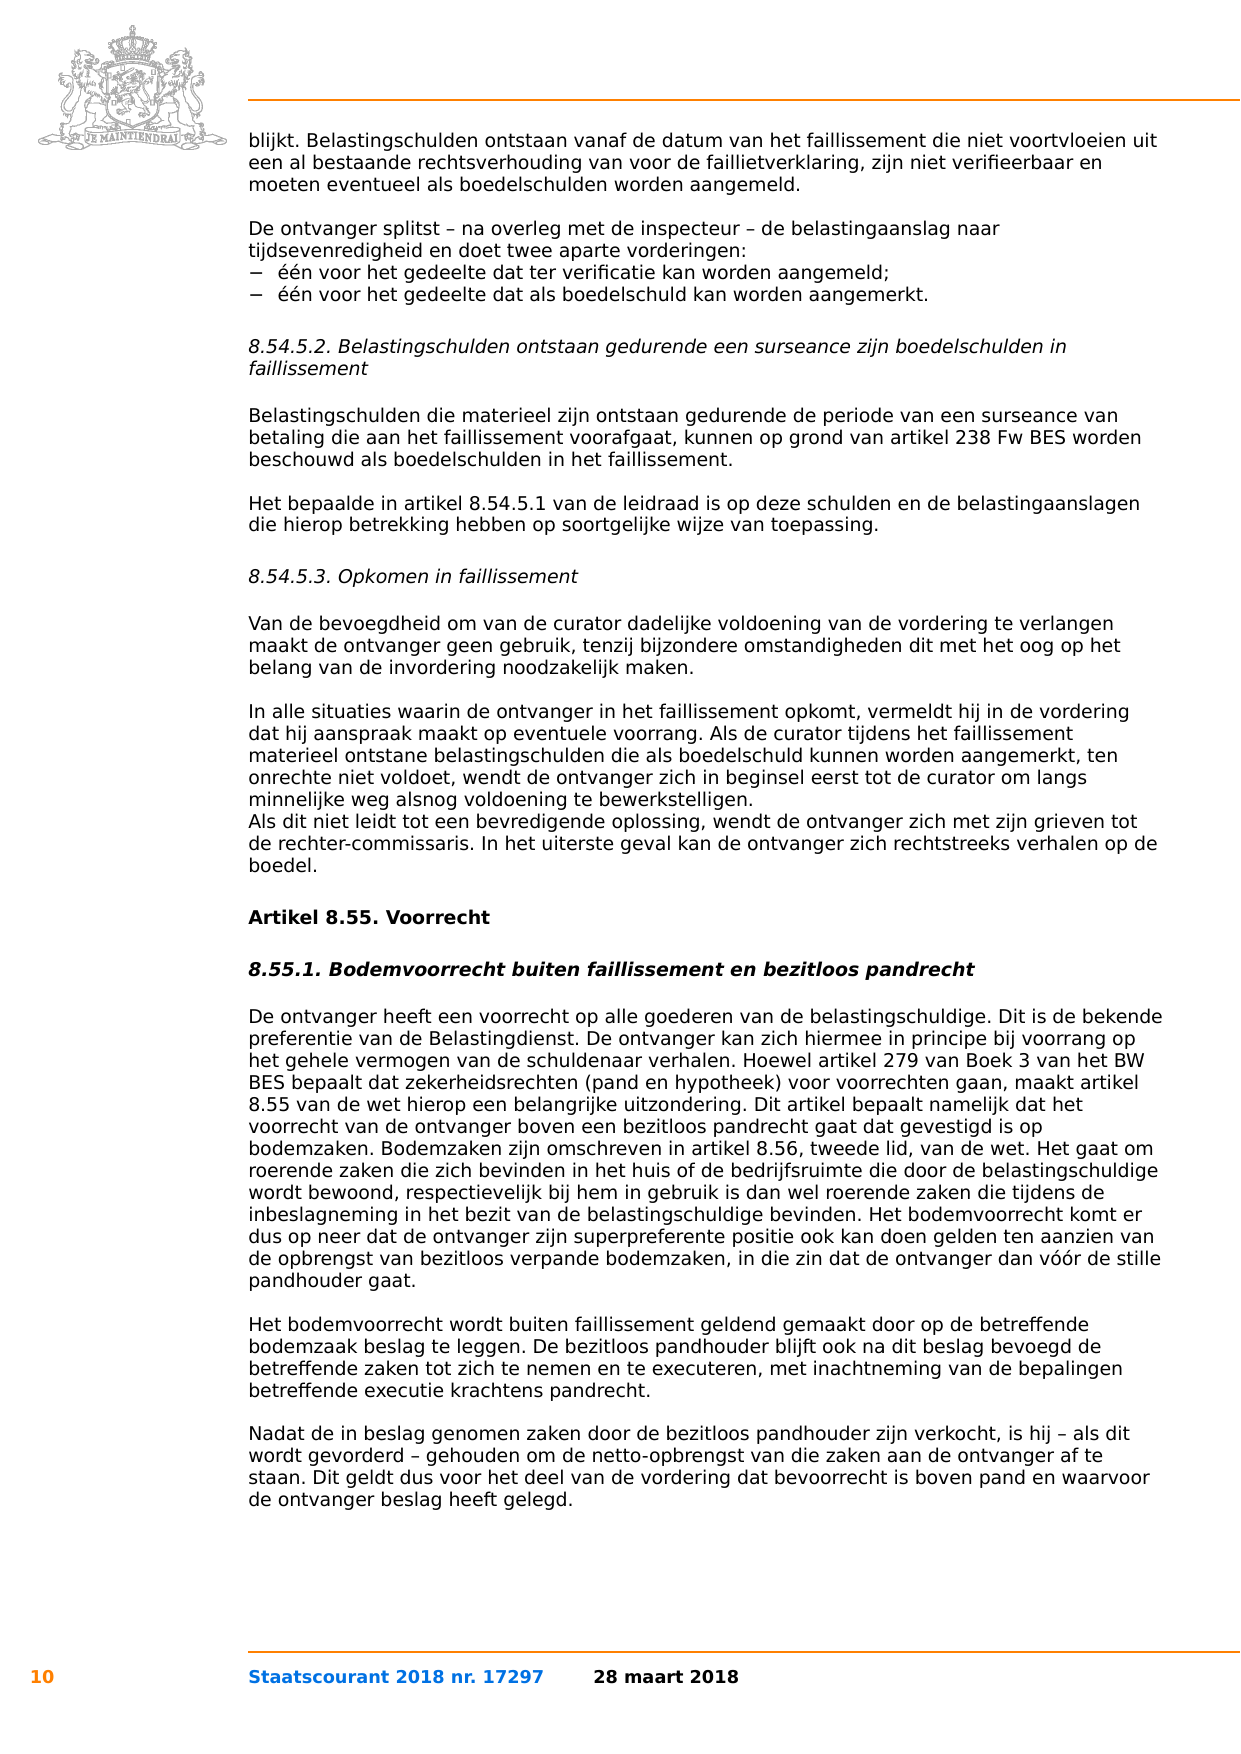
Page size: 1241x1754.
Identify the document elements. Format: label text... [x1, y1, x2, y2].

subtitle 8.54.5.3. Opkomen in faillissement [248, 566, 1163, 588]
text In alle situaties waarin de ontvanger in het faillissement opkomt, vermeldt hij in de vordering dat hij aanspraak maakt op eventuele voorrang. Als de curator tijdens het faillissement materieel ontstane belastingschulden die als boedelschuld kunnen worden aangemerkt, ten onrechte niet voldoet, wendt de ontvanger zich in beginsel eerst tot de curator om langs minnelijke weg alsnog voldoening te bewerkstelligen. [248, 701, 1163, 811]
picture [38, 25, 227, 150]
text − één voor het gedeelte dat ter verificatie kan worden aangemeld; [248, 262, 1163, 284]
text Van de bevoegdheid om van de curator dadelijke voldoening van de vordering te verlangen maakt de ontvanger geen gebruik, tenzij bijzondere omstandigheden dit met het oog op het belang van de invordering noodzakelijk maken. [248, 613, 1163, 679]
subtitle 8.55.1. Bodemvoorrecht buiten faillissement en bezitloos pandrecht [248, 959, 1163, 981]
text De ontvanger heeft een voorrecht op alle goederen van de belastingschuldige. Dit is de bekende preferentie van de Belastingdienst. De ontvanger kan zich hiermee in principe bij voorrang op het gehele vermogen van de schuldenaar verhalen. Hoewel artikel 279 van Boek 3 van het BW BES bepaalt dat zekerheidsrechten (pand en hypotheek) voor voorrechten gaan, maakt artikel 8.55 van de wet hierop een belangrijke uitzondering. Dit artikel bepaalt namelijk dat het voorrecht van de ontvanger boven een bezitloos pandrecht gaat dat gevestigd is op bodemzaken. Bodemzaken zijn omschreven in artikel 8.56, tweede lid, van de wet. Het gaat om roerende zaken die zich bevinden in het huis of de bedrijfsruimte die door de belastingschuldige wordt bewoond, respectievelijk bij hem in gebruik is dan wel roerende zaken die tijdens de inbeslagneming in het bezit van de belastingschuldige bevinden. Het bodemvoorrecht komt er dus op neer dat de ontvanger zijn superpreferente positie ook kan doen gelden ten aanzien van de opbrengst van bezitloos verpande bodemzaken, in die zin dat de ontvanger dan vóór de stille pandhouder gaat. [248, 1006, 1163, 1292]
text − één voor het gedeelte dat als boedelschuld kan worden aangemerkt. [248, 284, 1163, 306]
text blijkt. Belastingschulden ontstaan vanaf de datum van het faillissement die niet voortvloeien uit een al bestaande rechtsverhouding van voor de faillietverklaring, zijn niet verifieerbaar en moeten eventueel als boedelschulden worden aangemeld. [248, 130, 1163, 196]
text De ontvanger splitst – na overleg met de inspecteur – de belastingaanslag naar tijdsevenredigheid en doet twee aparte vorderingen: [248, 218, 1163, 262]
subtitle 8.54.5.2. Belastingschulden ontstaan gedurende een surseance zijn boedelschulden in faillissement [248, 336, 1163, 379]
text Het bodemvoorrecht wordt buiten faillissement geldend gemaakt door op de betreffende bodemzaak beslag te leggen. De bezitloos pandhouder blijft ook na dit beslag bevoegd de betreffende zaken tot zich te nemen en te executeren, met inachtneming van de bepalingen betreffende executie krachtens pandrecht. [248, 1313, 1163, 1401]
text Het bepaalde in artikel 8.54.5.1 van de leidraad is op deze schulden en de belastingaanslagen die hierop betrekking hebben op soortgelijke wijze van toepassing. [248, 492, 1163, 536]
text Nadat de in beslag genomen zaken door de bezitloos pandhouder zijn verkocht, is hij – als dit wordt gevorderd – gehouden om de netto-opbrengst van die zaken aan de ontvanger af te staan. Dit geldt dus voor het deel van de vordering dat bevoorrecht is boven pand en waarvoor de ontvanger beslag heeft gelegd. [248, 1423, 1163, 1511]
subtitle Artikel 8.55. Voorrecht [248, 907, 1163, 929]
text Als dit niet leidt tot een bevredigende oplossing, wendt de ontvanger zich met zijn grieven tot de rechter-commissaris. In het uiterste geval kan de ontvanger zich rechtstreeks verhalen op de boedel. [248, 811, 1163, 877]
text Belastingschulden die materieel zijn ontstaan gedurende de periode van een surseance van betaling die aan het faillissement voorafgaat, kunnen op grond van artikel 238 Fw BES worden beschouwd als boedelschulden in het faillissement. [248, 404, 1163, 471]
